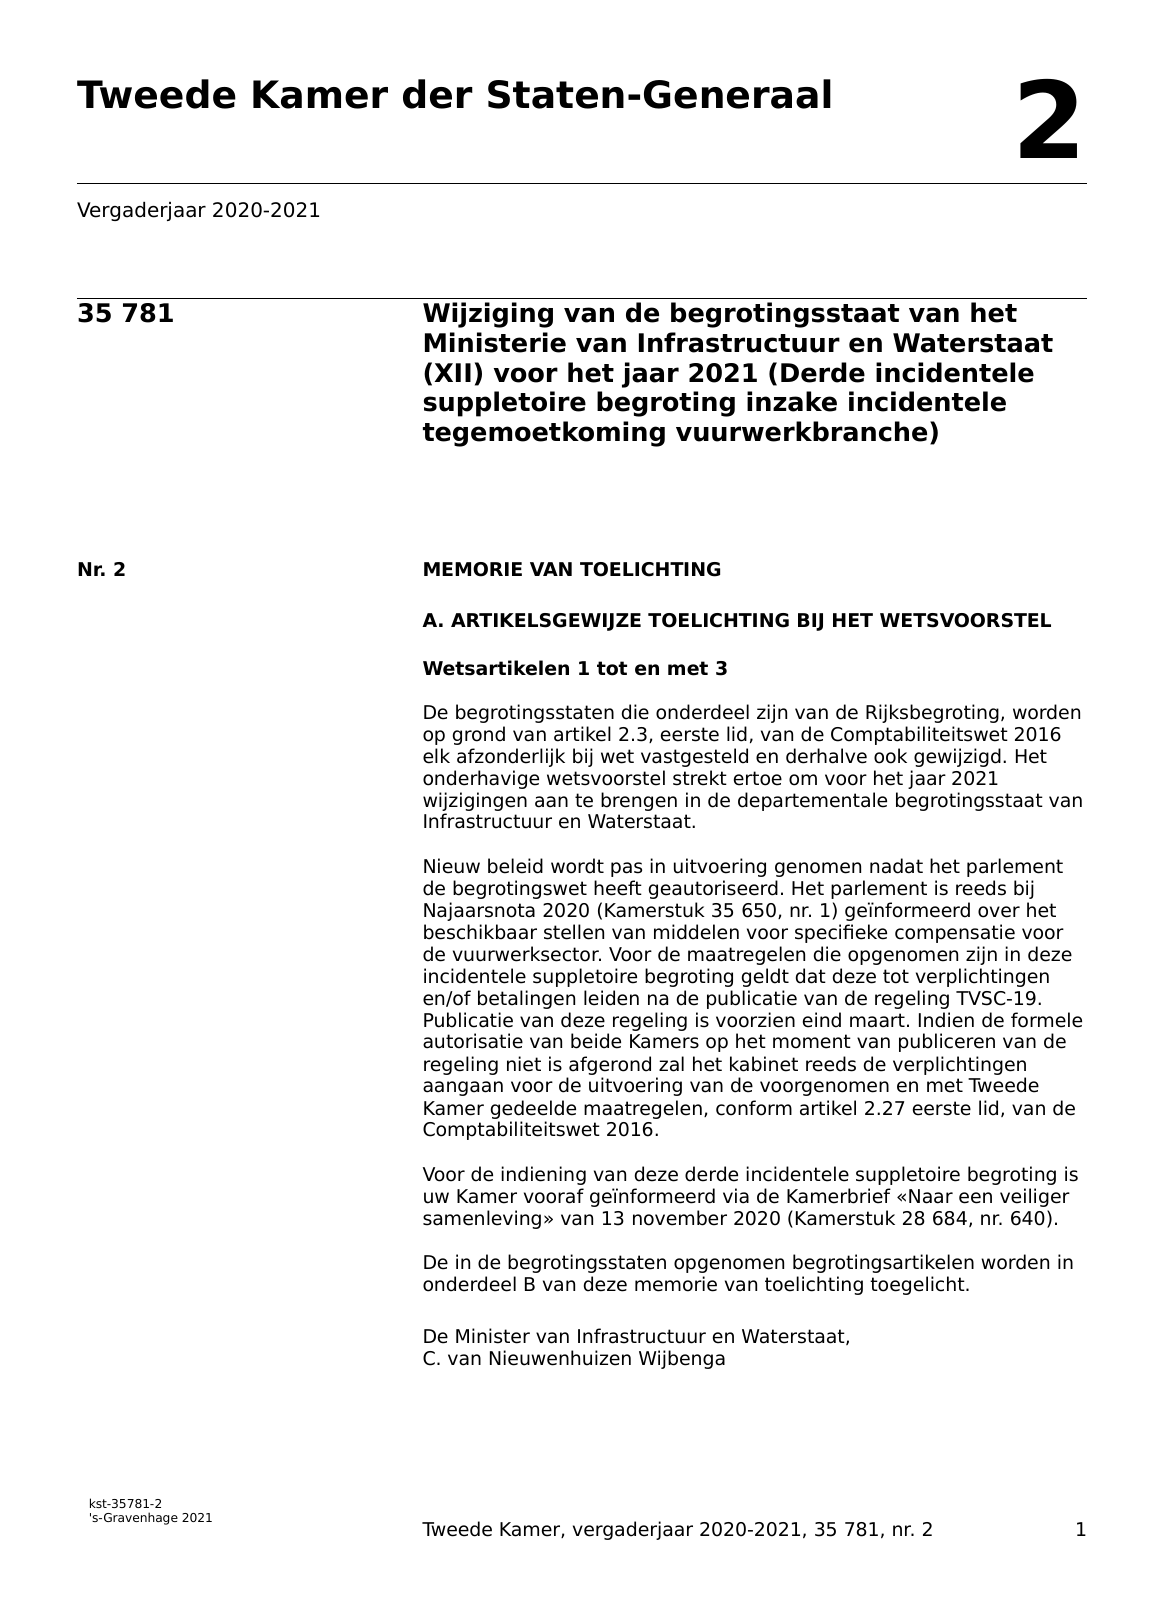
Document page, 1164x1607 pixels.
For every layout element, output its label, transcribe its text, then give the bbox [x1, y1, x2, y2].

subtitle Wetsartikelen 1 tot en met 3 [422, 657, 1087, 679]
subtitle 35 781 Wijziging van de begrotingsstaat van het Ministerie van Infrastructuur en Waterstaat (XII) voor het jaar 2021 (Derde incidentele suppletoire begroting inzake incidentele tegemoetkoming vuurwerkbranche) [77, 299, 1087, 447]
text Nieuw beleid wordt pas in uitvoering genomen nadat het parlement de begrotingswet heeft geautoriseerd. Het parlement is reeds bij Najaarsnota 2020 (Kamerstuk 35 650, nr. 1) geïnformeerd over het beschikbaar stellen van middelen voor specifieke compensatie voor de vuurwerksector. Voor de maatregelen die opgenomen zijn in deze incidentele suppletoire begroting geldt dat deze tot verplichtingen en/of betalingen leiden na de publicatie van de regeling TVSC-19. Publicatie van deze regeling is voorzien eind maart. Indien de formele autorisatie van beide Kamers op het moment van publiceren van de regeling niet is afgerond zal het kabinet reeds de verplichtingen aangaan voor de uitvoering van de voorgenomen en met Tweede Kamer gedeelde maatregelen, conform artikel 2.27 eerste lid, van de Comptabiliteitswet 2016. [422, 856, 1087, 1141]
subtitle Nr. 2 MEMORIE VAN TOELICHTING [77, 558, 1087, 580]
table_header Tweede Kamer der Staten-Generaal [77, 59, 886, 183]
text De Minister van Infrastructuur en Waterstaat, C. van Nieuwenhuizen Wijbenga [422, 1326, 1087, 1369]
text Voor de indiening van deze derde incidentele suppletoire begroting is uw Kamer vooraf geïnformeerd via de Kamerbrief «Naar een veiliger samenleving» van 13 november 2020 (Kamerstuk 28 684, nr. 640). [422, 1163, 1087, 1229]
text kst-35781-2 [88, 1497, 323, 1511]
subtitle A. ARTIKELSGEWIJZE TOELICHTING BIJ HET WETSVOORSTEL [422, 610, 1087, 632]
table_cell Vergaderjaar 2020-2021 [77, 184, 1087, 298]
table_header 2 [886, 59, 1087, 183]
text 's-Gravenhage 2021 [88, 1511, 323, 1525]
text De in de begrotingsstaten opgenomen begrotingsartikelen worden in onderdeel B van deze memorie van toelichting toegelicht. [422, 1252, 1087, 1296]
text De begrotingsstaten die onderdeel zijn van de Rijksbegroting, worden op grond van artikel 2.3, eerste lid, van de Comptabiliteitswet 2016 elk afzonderlijk bij wet vastgesteld en derhalve ook gewijzigd. Het onderhavige wetsvoorstel strekt ertoe om voor het jaar 2021 wijzigingen aan te brengen in de departementale begrotingsstaat van Infrastructuur en Waterstaat. [422, 702, 1087, 833]
